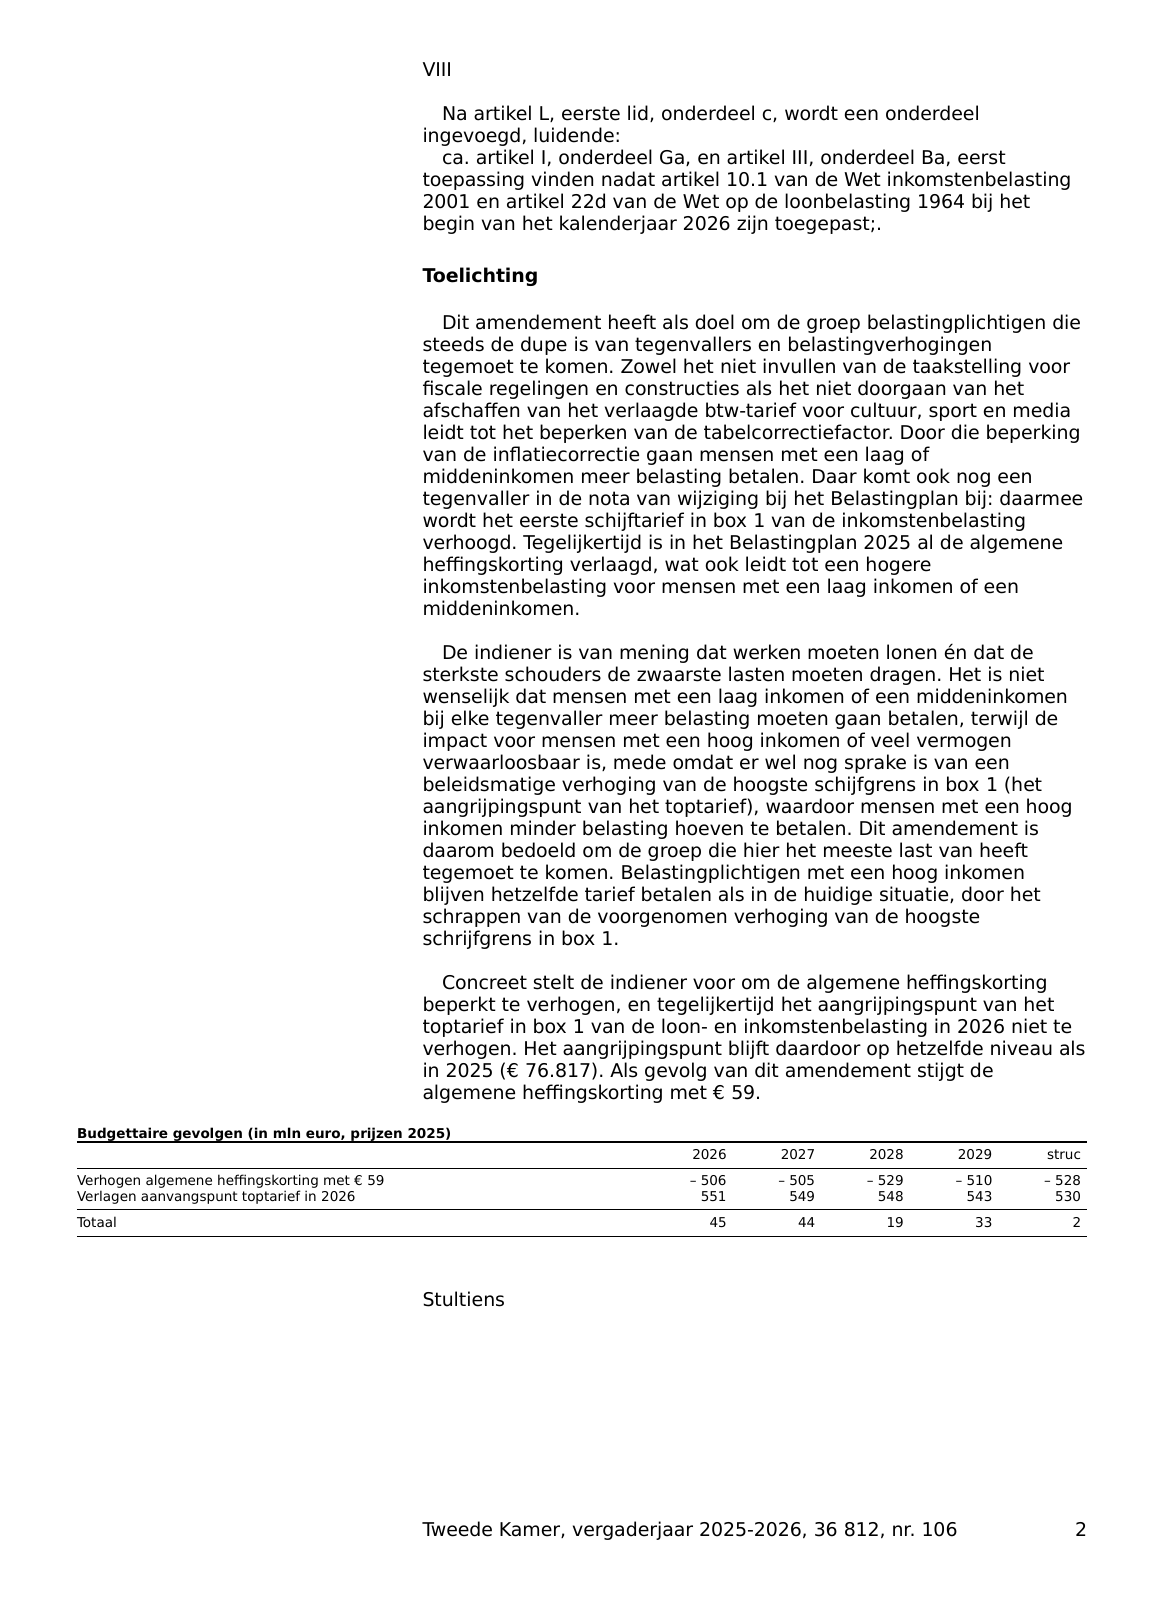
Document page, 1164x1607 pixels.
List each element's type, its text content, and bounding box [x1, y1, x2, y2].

table_cell 19 [821, 1210, 909, 1236]
table_cell 551 [644, 1189, 732, 1209]
table_cell 45 [644, 1210, 732, 1236]
table_cell 44 [732, 1210, 821, 1236]
table_cell 548 [821, 1189, 909, 1209]
table_cell – 510 [909, 1169, 998, 1189]
table_cell 2028 [821, 1143, 909, 1167]
table_cell 530 [998, 1189, 1087, 1209]
table_cell 2027 [732, 1143, 821, 1167]
subtitle VIII [422, 59, 1087, 81]
table_cell 2029 [909, 1143, 998, 1167]
table_cell 2 [998, 1210, 1087, 1236]
text De indiener is van mening dat werken moeten lonen én dat de sterkste schouders de zwaarste lasten moeten dragen. Het is niet wenselijk dat mensen met een laag inkomen of een middeninkomen bij elke tegenvaller meer belasting moeten gaan betalen, terwijl de impact voor mensen met een hoog inkomen of veel vermogen verwaarloosbaar is, mede omdat er wel nog sprake is van een beleidsmatige verhoging van de hoogste schijfgrens in box 1 (het aangrijpingspunt van het toptarief), waardoor mensen met een hoog inkomen minder belasting hoeven te betalen. Dit amendement is daarom bedoeld om de groep die hier het meeste last van heeft tegemoet te komen. Belastingplichtigen met een hoog inkomen blijven hetzelfde tarief betalen als in de huidige situatie, door het schrappen van de voorgenomen verhoging van de hoogste schrijfgrens in box 1. [422, 642, 1087, 950]
table_cell 543 [909, 1189, 998, 1209]
text Dit amendement heeft als doel om de groep belastingplichtigen die steeds de dupe is van tegenvallers en belastingverhogingen tegemoet te komen. Zowel het niet invullen van de taakstelling voor fiscale regelingen en constructies als het niet doorgaan van het afschaffen van het verlaagde btw-tarief voor cultuur, sport en media leidt tot het beperken van de tabelcorrectiefactor. Door die beperking van de inflatiecorrectie gaan mensen met een laag of middeninkomen meer belasting betalen. Daar komt ook nog een tegenvaller in de nota van wijziging bij het Belastingplan bij: daarmee wordt het eerste schijftarief in box 1 van de inkomstenbelasting verhoogd. Tegelijkertijd is in het Belastingplan 2025 al de algemene heffingskorting verlaagd, wat ook leidt tot een hogere inkomstenbelasting voor mensen met een laag inkomen of een middeninkomen. [422, 312, 1087, 620]
table_cell 33 [909, 1210, 998, 1236]
table_cell – 506 [644, 1169, 732, 1189]
text Concreet stelt de indiener voor om de algemene heffingskorting beperkt te verhogen, en tegelijkertijd het aangrijpingspunt van het toptarief in box 1 van de loon- en inkomstenbelasting in 2026 niet te verhogen. Het aangrijpingspunt blijft daardoor op hetzelfde niveau als in 2025 (€ 76.817). Als gevolg van dit amendement stijgt de algemene heffingskorting met € 59. [422, 972, 1087, 1104]
subtitle Toelichting [422, 265, 1087, 287]
text ca. artikel I, onderdeel Ga, en artikel III, onderdeel Ba, eerst toepassing vinden nadat artikel 10.1 van de Wet inkomstenbelasting 2001 en artikel 22d van de Wet op de loonbelasting 1964 bij het begin van het kalenderjaar 2026 zijn toegepast;. [422, 147, 1087, 235]
table_cell – 529 [821, 1169, 909, 1189]
table_cell 2026 [644, 1143, 732, 1167]
table_cell 549 [732, 1189, 821, 1209]
table_header Budgettaire gevolgen (in mln euro, prijzen 2025) [77, 1126, 1087, 1141]
table_cell [77, 1143, 644, 1167]
table_cell – 505 [732, 1169, 821, 1189]
table_cell struc [998, 1143, 1087, 1167]
table_cell Verhogen algemene heffingskorting met € 59 [77, 1169, 644, 1189]
table_cell Verlagen aanvangspunt toptarief in 2026 [77, 1189, 644, 1209]
text Stultiens [422, 1267, 1087, 1311]
table_cell Totaal [77, 1210, 644, 1236]
table_cell – 528 [998, 1169, 1087, 1189]
text Na artikel L, eerste lid, onderdeel c, wordt een onderdeel ingevoegd, luidende: [422, 103, 1087, 147]
